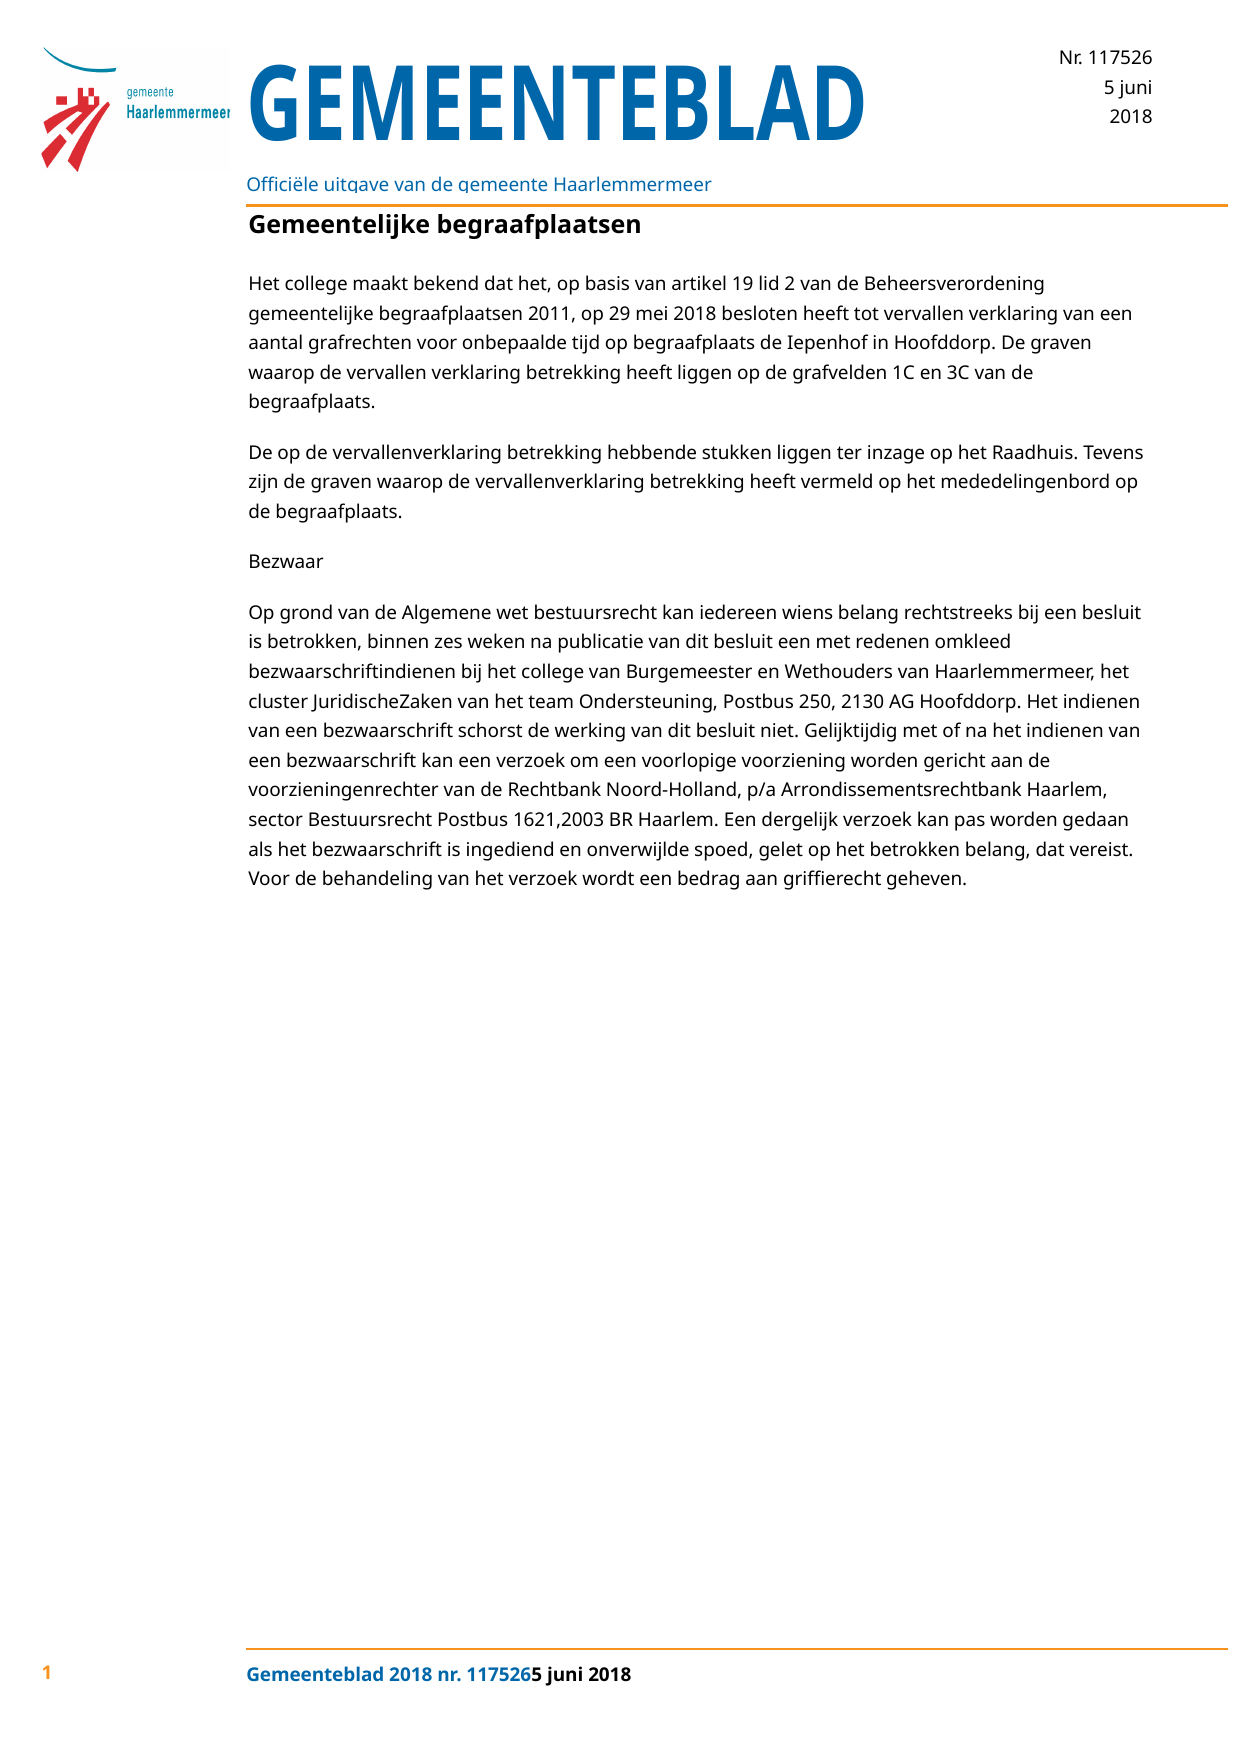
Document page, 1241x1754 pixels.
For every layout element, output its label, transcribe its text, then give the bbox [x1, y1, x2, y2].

text Gemeentelijke begraafplaatsen [248, 207, 1152, 241]
picture [41, 47, 231, 172]
text De op de vervallenverklaring betrekking hebbende stukken liggen ter inzage op het Raadhuis. Tevens zijn de graven waarop de vervallenverklaring betrekking heeft vermeld op het mededelingenbord op de begraafplaats. [248, 439, 1152, 524]
text Op grond van de Algemene wet bestuursrecht kan iedereen wiens belang rechtstreeks bij een besluit is betrokken, binnen zes weken na publicatie van dit besluit een met redenen omkleed bezwaarschriftindienen bij het college van Burgemeester en Wethouders van Haarlemmermeer, het cluster JuridischeZaken van het team Ondersteuning, Postbus 250, 2130 AG Hoofddorp. Het indienen van een bezwaarschrift schorst de werking van dit besluit niet. Gelijktijdig met of na het indienen van een bezwaarschrift kan een verzoek om een voorlopige voorziening worden gericht aan de voorzieningenrechter van de Rechtbank Noord-Holland, p/a Arrondissementsrechtbank Haarlem, sector Bestuursrecht Postbus 1621,2003 BR Haarlem. Een dergelijk verzoek kan pas worden gedaan als het bezwaarschrift is ingediend en onverwijlde spoed, gelet op het betrokken belang, dat vereist. Voor de behandeling van het verzoek wordt een bedrag aan griffierecht geheven. [248, 599, 1152, 891]
text Bezwaar [248, 549, 1152, 574]
text Het college maakt bekend dat het, op basis van artikel 19 lid 2 van de Beheersverordening gemeentelijke begraafplaatsen 2011, op 29 mei 2018 besloten heeft tot vervallen verklaring van een aantal grafrechten voor onbepaalde tijd op begraafplaats de Iepenhof in Hoofddorp. De graven waarop de vervallen verklaring betrekking heeft liggen op de grafvelden 1C en 3C van de begraafplaats. [248, 270, 1152, 414]
